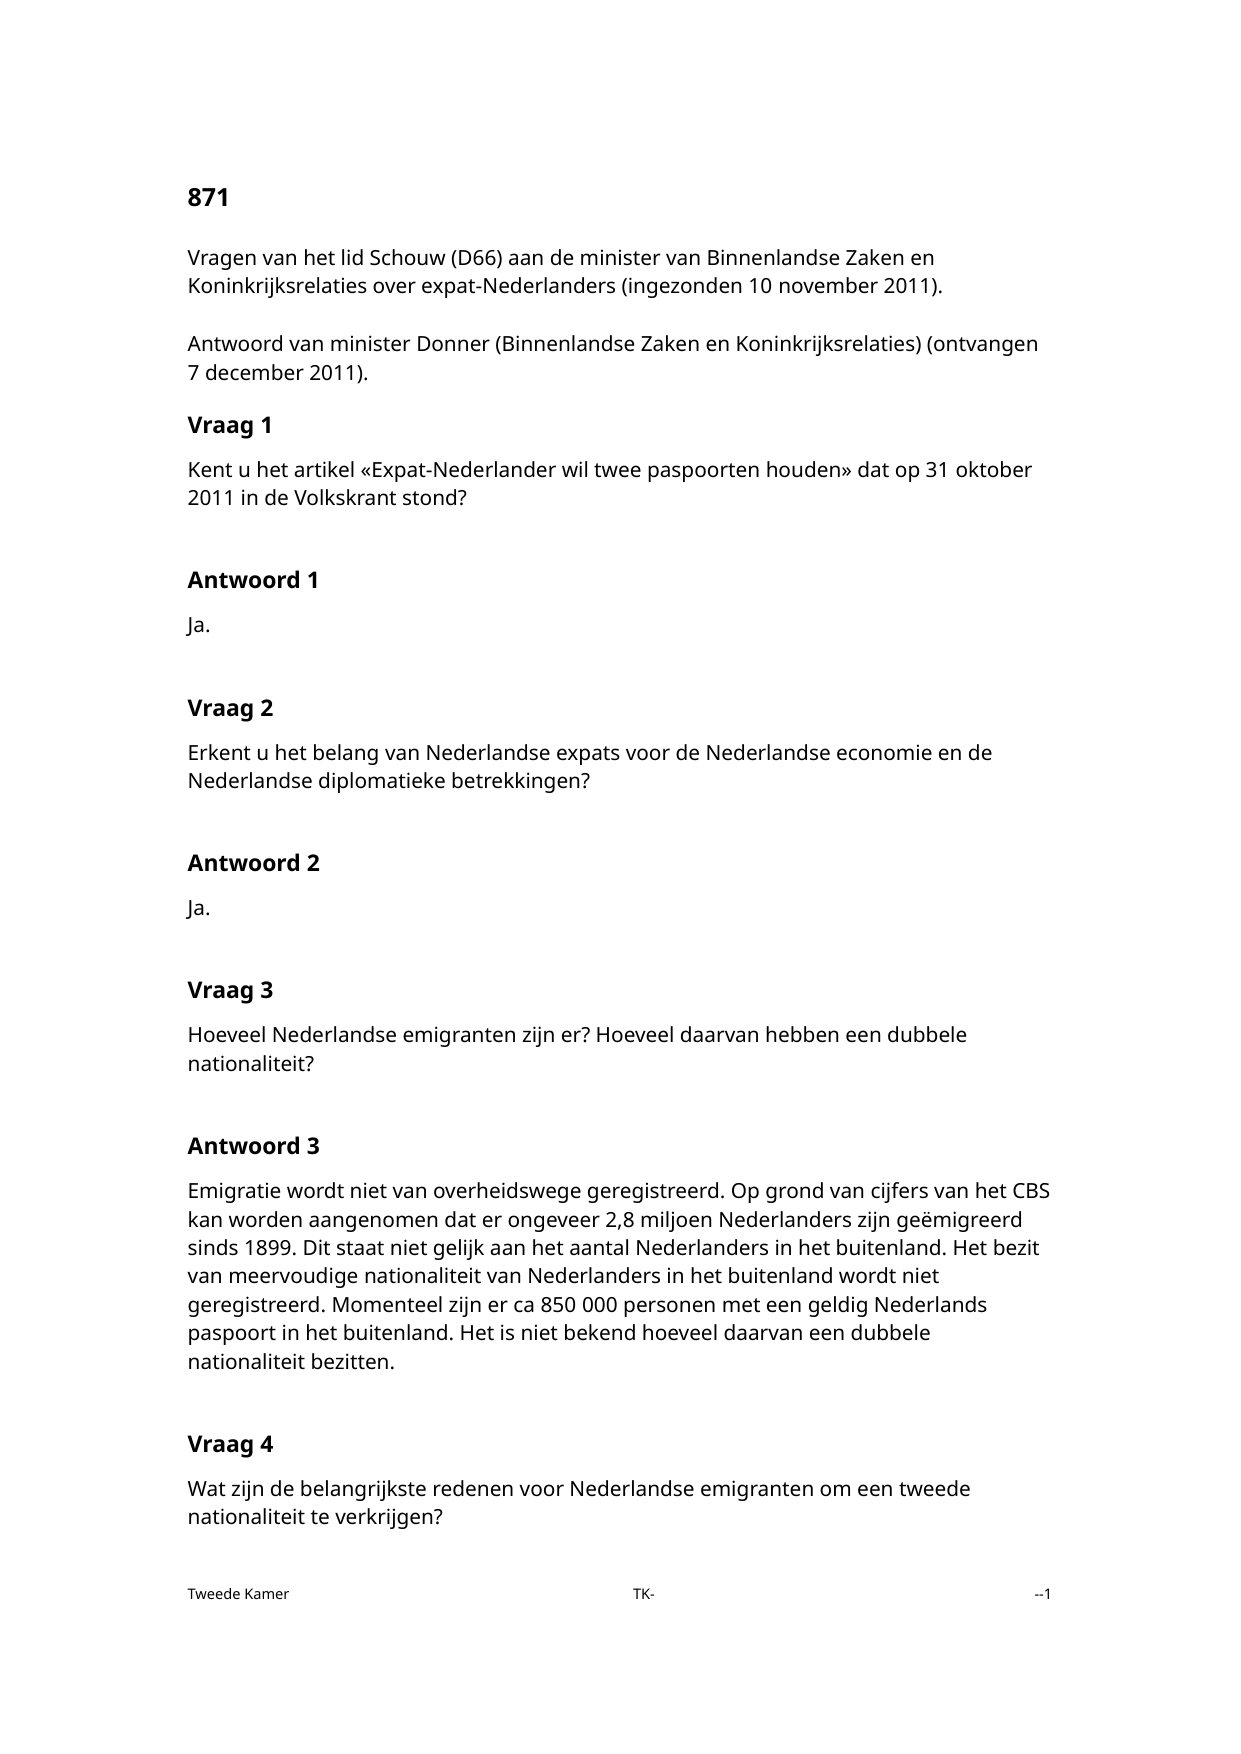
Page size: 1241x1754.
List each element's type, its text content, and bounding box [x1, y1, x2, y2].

subtitle Vraag 1 [187, 409, 1053, 440]
subtitle Vraag 2 [187, 692, 1053, 723]
subtitle Vraag 4 [187, 1428, 1053, 1459]
text Vragen van het lid Schouw (D66) aan de minister van Binnenlandse Zaken en Koninkrijksrelaties over expat-Nederlanders (ingezonden 10 november 2011). [187, 243, 1053, 300]
subtitle Antwoord 1 [187, 564, 1053, 596]
text Wat zijn de belangrijkste redenen voor Nederlandse emigranten om een tweede nationaliteit te verkrijgen? [187, 1474, 1053, 1531]
subtitle Vraag 3 [187, 974, 1053, 1006]
text Erkent u het belang van Nederlandse expats voor de Nederlandse economie en de Nederlandse diplomatieke betrekkingen? [187, 738, 1053, 795]
subtitle Antwoord 3 [187, 1130, 1053, 1161]
text Ja. [187, 893, 1053, 922]
text Emigratie wordt niet van overheidswege geregistreerd. Op grond van cijfers van het CBS kan worden aangenomen dat er ongeveer 2,8 miljoen Nederlanders zijn geëmigreerd sinds 1899. Dit staat niet gelijk aan het aantal Nederlanders in het buitenland. Het bezit van meervoudige nationaliteit van Nederlanders in het buitenland wordt niet geregistreerd. Momenteel zijn er ca 850 000 personen met een geldig Nederlands paspoort in het buitenland. Het is niet bekend hoeveel daarvan een dubbele nationaliteit bezitten. [187, 1176, 1053, 1375]
text Hoeveel Nederlandse emigranten zijn er? Hoeveel daarvan hebben een dubbele nationaliteit? [187, 1021, 1053, 1077]
text Antwoord van minister Donner (Binnenlandse Zaken en Koninkrijksrelaties) (ontvangen 7 december 2011). [187, 329, 1053, 386]
text 871 [187, 179, 1053, 213]
text Ja. [187, 611, 1053, 639]
subtitle Antwoord 2 [187, 847, 1053, 878]
text Kent u het artikel «Expat-Nederlander wil twee paspoorten houden» dat op 31 oktober 2011 in de Volkskrant stond? [187, 455, 1053, 512]
